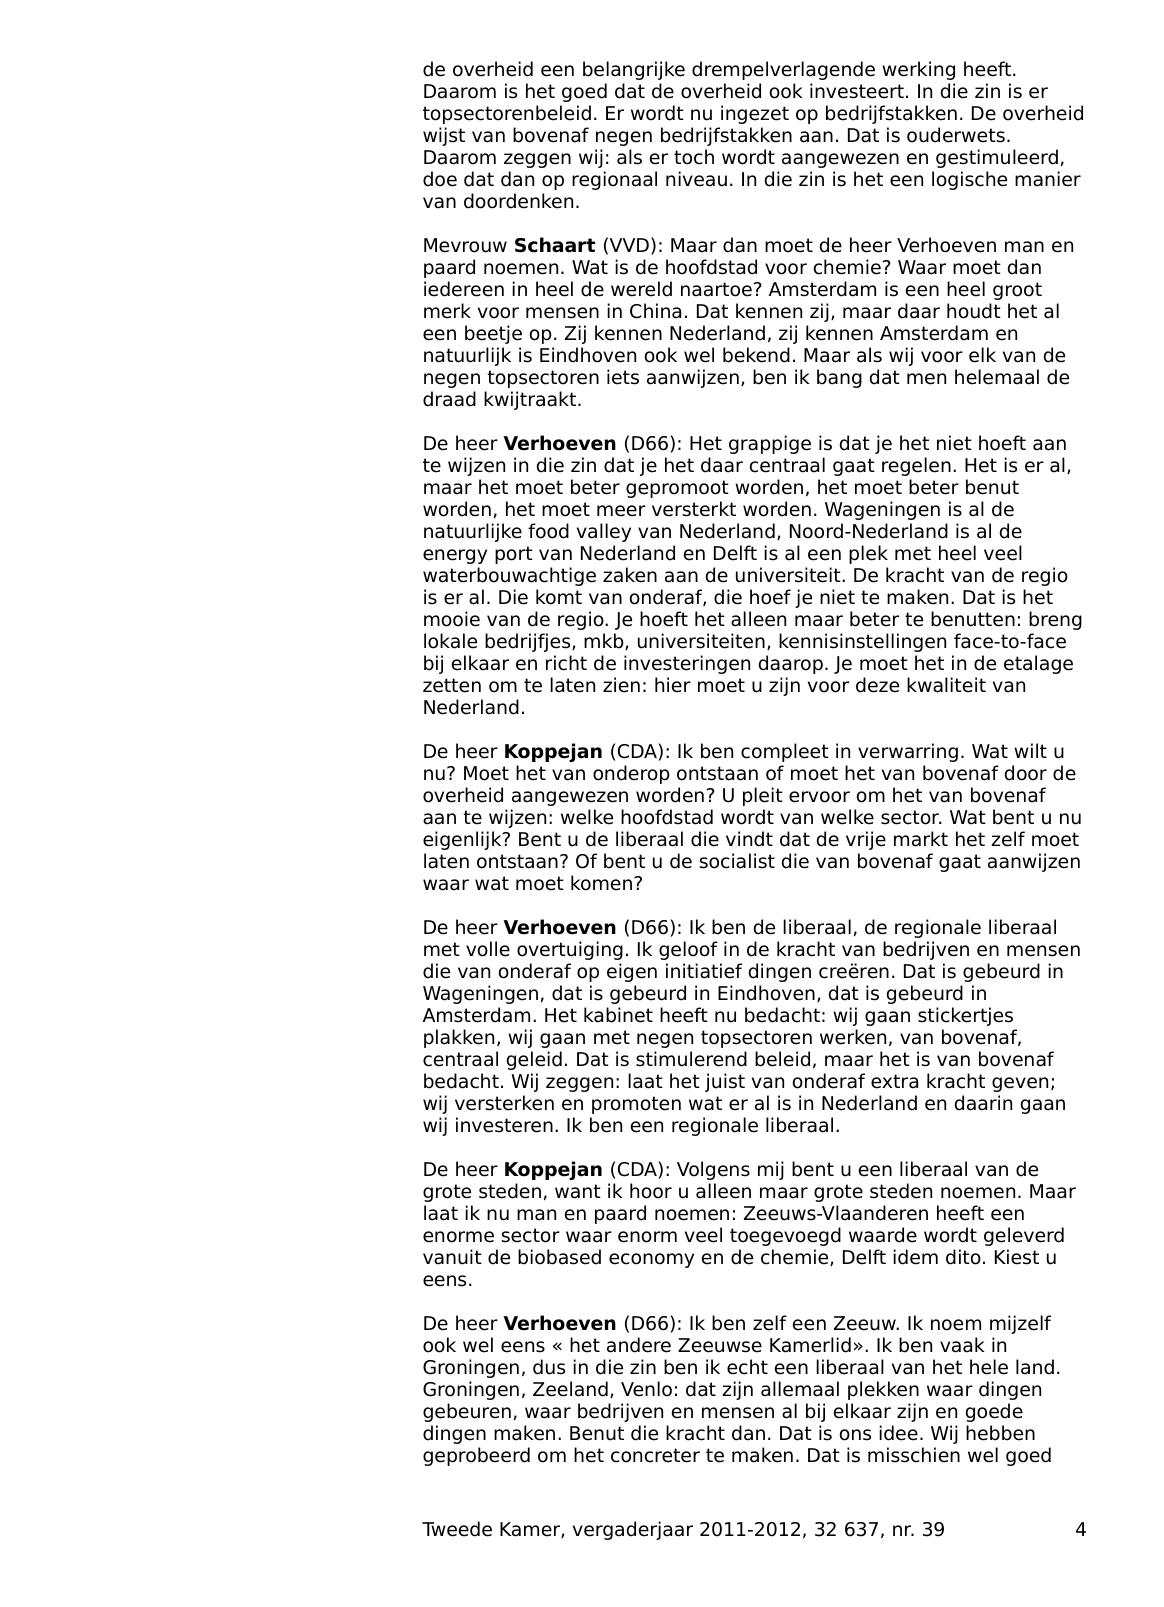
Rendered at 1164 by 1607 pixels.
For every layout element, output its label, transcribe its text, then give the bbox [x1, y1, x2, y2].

text De heer Verhoeven (D66): Het grappige is dat je het niet hoeft aan te wijzen in die zin dat je het daar centraal gaat regelen. Het is er al, maar het moet beter gepromoot worden, het moet beter benut worden, het moet meer versterkt worden. Wageningen is al de natuurlijke food valley van Nederland, Noord-Nederland is al de energy port van Nederland en Delft is al een plek met heel veel waterbouwachtige zaken aan de universiteit. De kracht van de regio is er al. Die komt van onderaf, die hoef je niet te maken. Dat is het mooie van de regio. Je hoeft het alleen maar beter te benutten: breng lokale bedrijfjes, mkb, universiteiten, kennisinstellingen face-to-face bij elkaar en richt de investeringen daarop. Je moet het in de etalage zetten om te laten zien: hier moet u zijn voor deze kwaliteit van Nederland. [422, 433, 1087, 719]
text De heer Verhoeven (D66): Ik ben de liberaal, de regionale liberaal met volle overtuiging. Ik geloof in de kracht van bedrijven en mensen die van onderaf op eigen initiatief dingen creëren. Dat is gebeurd in Wageningen, dat is gebeurd in Eindhoven, dat is gebeurd in Amsterdam. Het kabinet heeft nu bedacht: wij gaan stickertjes plakken, wij gaan met negen topsectoren werken, van bovenaf, centraal geleid. Dat is stimulerend beleid, maar het is van bovenaf bedacht. Wij zeggen: laat het juist van onderaf extra kracht geven; wij versterken en promoten wat er al is in Nederland en daarin gaan wij investeren. Ik ben een regionale liberaal. [422, 917, 1087, 1137]
text De heer Koppejan (CDA): Ik ben compleet in verwarring. Wat wilt u nu? Moet het van onderop ontstaan of moet het van bovenaf door de overheid aangewezen worden? U pleit ervoor om het van bovenaf aan te wijzen: welke hoofdstad wordt van welke sector. Wat bent u nu eigenlijk? Bent u de liberaal die vindt dat de vrije markt het zelf moet laten ontstaan? Of bent u de socialist die van bovenaf gaat aanwijzen waar wat moet komen? [422, 741, 1087, 895]
text De heer Verhoeven (D66): Ik ben zelf een Zeeuw. Ik noem mijzelf ook wel eens « het andere Zeeuwse Kamerlid». Ik ben vaak in Groningen, dus in die zin ben ik echt een liberaal van het hele land. Groningen, Zeeland, Venlo: dat zijn allemaal plekken waar dingen gebeuren, waar bedrijven en mensen al bij elkaar zijn en goede dingen maken. Benut die kracht dan. Dat is ons idee. Wij hebben geprobeerd om het concreter te maken. Dat is misschien wel goed [422, 1313, 1087, 1467]
text De heer Koppejan (CDA): Volgens mij bent u een liberaal van de grote steden, want ik hoor u alleen maar grote steden noemen. Maar laat ik nu man en paard noemen: Zeeuws-Vlaanderen heeft een enorme sector waar enorm veel toegevoegd waarde wordt geleverd vanuit de biobased economy en de chemie, Delft idem dito. Kiest u eens. [422, 1159, 1087, 1291]
text Mevrouw Schaart (VVD): Maar dan moet de heer Verhoeven man en paard noemen. Wat is de hoofdstad voor chemie? Waar moet dan iedereen in heel de wereld naartoe? Amsterdam is een heel groot merk voor mensen in China. Dat kennen zij, maar daar houdt het al een beetje op. Zij kennen Nederland, zij kennen Amsterdam en natuurlijk is Eindhoven ook wel bekend. Maar als wij voor elk van de negen topsectoren iets aanwijzen, ben ik bang dat men helemaal de draad kwijtraakt. [422, 235, 1087, 411]
text de overheid een belangrijke drempelverlagende werking heeft. Daarom is het goed dat de overheid ook investeert. In die zin is er topsectorenbeleid. Er wordt nu ingezet op bedrijfstakken. De overheid wijst van bovenaf negen bedrijfstakken aan. Dat is ouderwets. Daarom zeggen wij: als er toch wordt aangewezen en gestimuleerd, doe dat dan op regionaal niveau. In die zin is het een logische manier van doordenken. [422, 59, 1087, 213]
